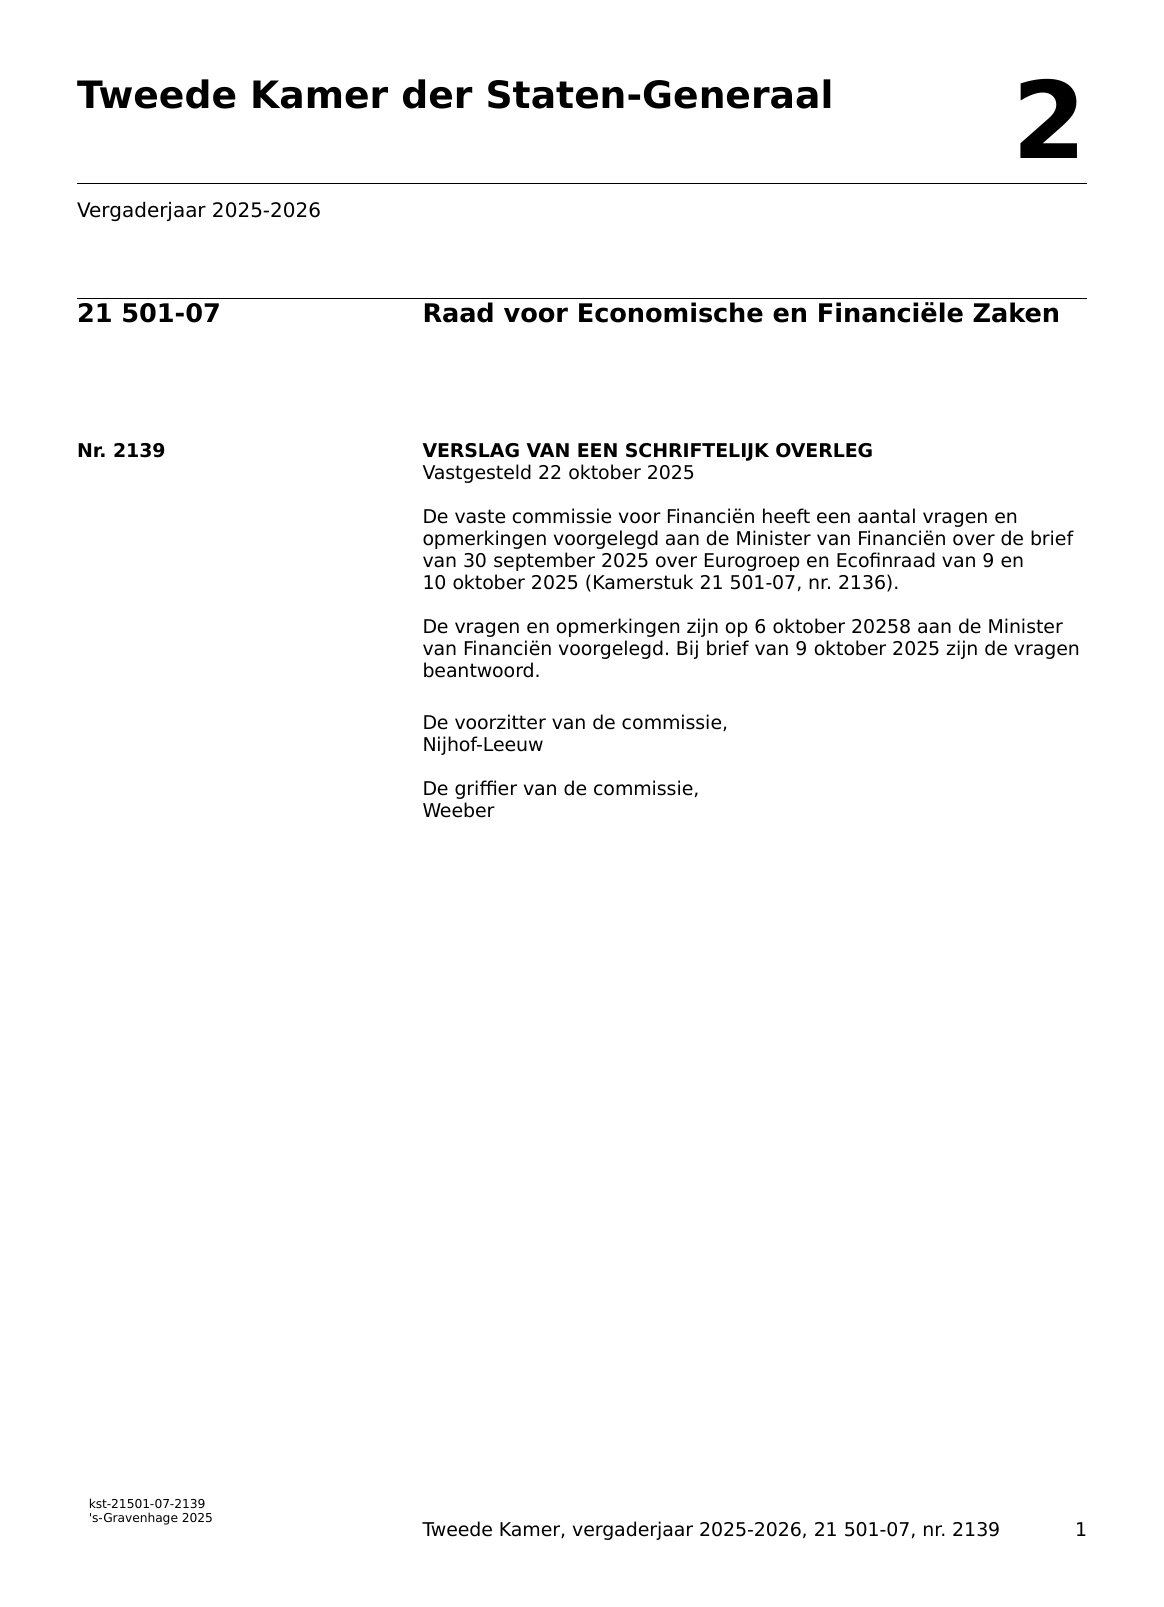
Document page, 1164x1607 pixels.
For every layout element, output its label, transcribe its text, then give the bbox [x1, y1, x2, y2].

text De vragen en opmerkingen zijn op 6 oktober 20258 aan de Minister van Financiën voorgelegd. Bij brief van 9 oktober 2025 zijn de vragen beantwoord. [422, 616, 1087, 682]
table_header Tweede Kamer der Staten-Generaal [77, 59, 886, 183]
subtitle Nr. 2139 VERSLAG VAN EEN SCHRIFTELIJK OVERLEG [77, 440, 1087, 462]
text De vaste commissie voor Financiën heeft een aantal vragen en opmerkingen voorgelegd aan de Minister van Financiën over de brief van 30 september 2025 over Eurogroep en Ecofinraad van 9 en 10 oktober 2025 (Kamerstuk 21 501-07, nr. 2136). [422, 506, 1087, 594]
text Vastgesteld 22 oktober 2025 [422, 462, 1087, 484]
text kst-21501-07-2139 [88, 1497, 323, 1511]
subtitle 21 501-07 Raad voor Economische en Financiële Zaken [77, 299, 1087, 329]
table_cell Vergaderjaar 2025-2026 [77, 184, 1087, 298]
text 's-Gravenhage 2025 [88, 1511, 323, 1525]
table_header 2 [886, 59, 1087, 183]
text De griffier van de commissie, Weeber [422, 778, 1087, 822]
text De voorzitter van de commissie, Nijhof-Leeuw [422, 712, 1087, 756]
